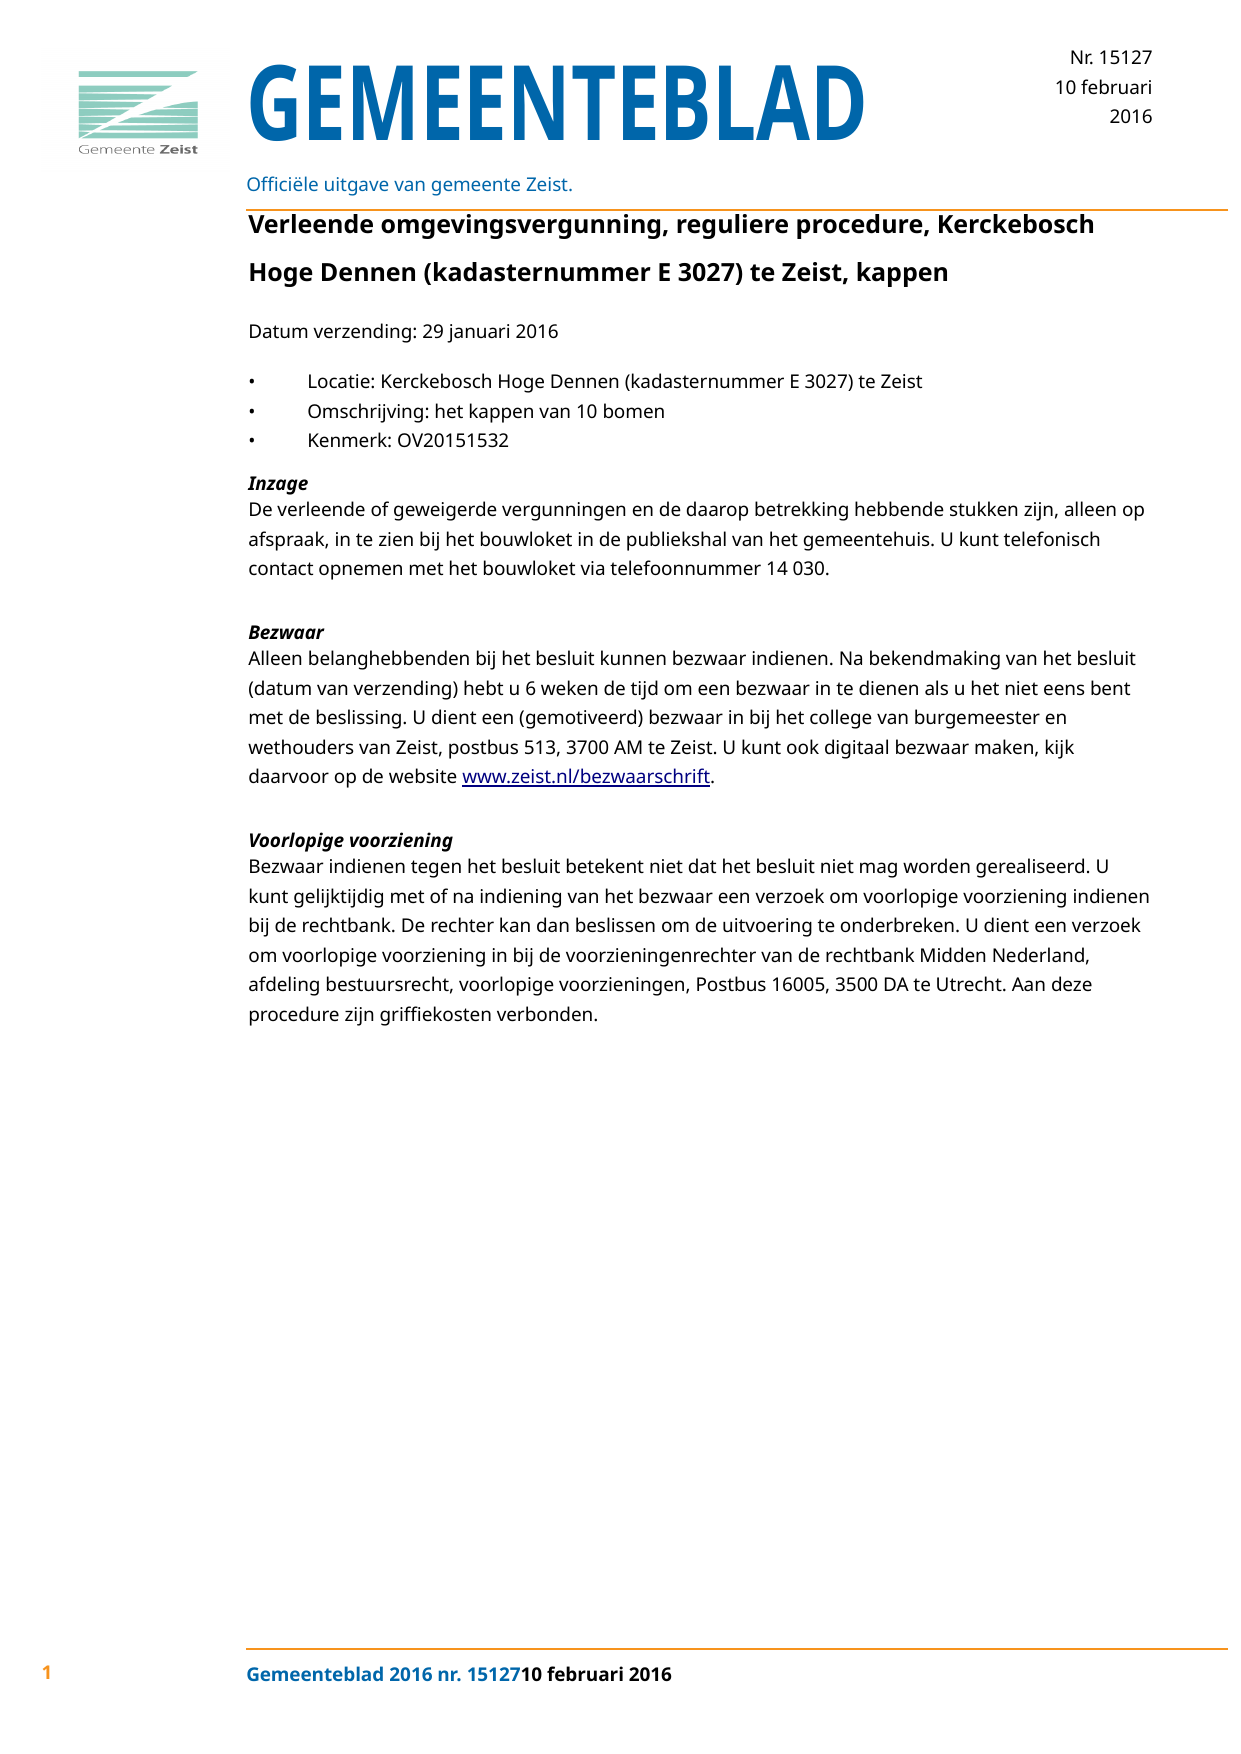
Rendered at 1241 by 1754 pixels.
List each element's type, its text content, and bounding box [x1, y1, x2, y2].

text Verleende omgevingsvergunning, reguliere procedure, Kerckebosch Hoge Dennen (kadasternummer E 3027) te Zeist, kappen [248, 211, 1152, 288]
list Omschrijving: het kappen van 10 bomen [248, 398, 1152, 424]
list Locatie: Kerckebosch Hoge Dennen (kadasternummer E 3027) te Zeist [248, 368, 1152, 394]
text Bezwaar [248, 619, 1152, 645]
list Kenmerk: OV20151532 [248, 427, 1152, 453]
text De verleende of geweigerde vergunningen en de daarop betrekking hebbende stukken zijn, alleen op afspraak, in te zien bij het bouwloket in de publiekshal van het gemeentehuis. U kunt telefonisch contact opnemen met het bouwloket via telefoonnummer 14 030. [248, 496, 1152, 581]
picture [41, 47, 231, 172]
text Voorlopige voorziening [248, 827, 1152, 853]
text Inzage [248, 471, 1152, 496]
text Datum verzending: 29 januari 2016 [248, 318, 1152, 344]
text Bezwaar indienen tegen het besluit betekent niet dat het besluit niet mag worden gerealiseerd. U kunt gelijktijdig met of na indiening van het bezwaar een verzoek om voorlopige voorziening indienen bij de rechtbank. De rechter kan dan beslissen om de uitvoering te onderbreken. U dient een verzoek om voorlopige voorziening in bij de voorzieningenrechter van de rechtbank Midden Nederland, afdeling bestuursrecht, voorlopige voorzieningen, Postbus 16005, 3500 DA te Utrecht. Aan deze procedure zijn griffiekosten verbonden. [248, 853, 1152, 1027]
text Alleen belanghebbenden bij het besluit kunnen bezwaar indienen. Na bekendmaking van het besluit (datum van verzending) hebt u 6 weken de tijd om een bezwaar in te dienen als u het niet eens bent met de beslissing. U dient een (gemotiveerd) bezwaar in bij het college van burgemeester en wethouders van Zeist, postbus 513, 3700 AM te Zeist. U kunt ook digitaal bezwaar maken, kijk daarvoor op de website www.zeist.nl/bezwaarschrift. [248, 645, 1152, 789]
